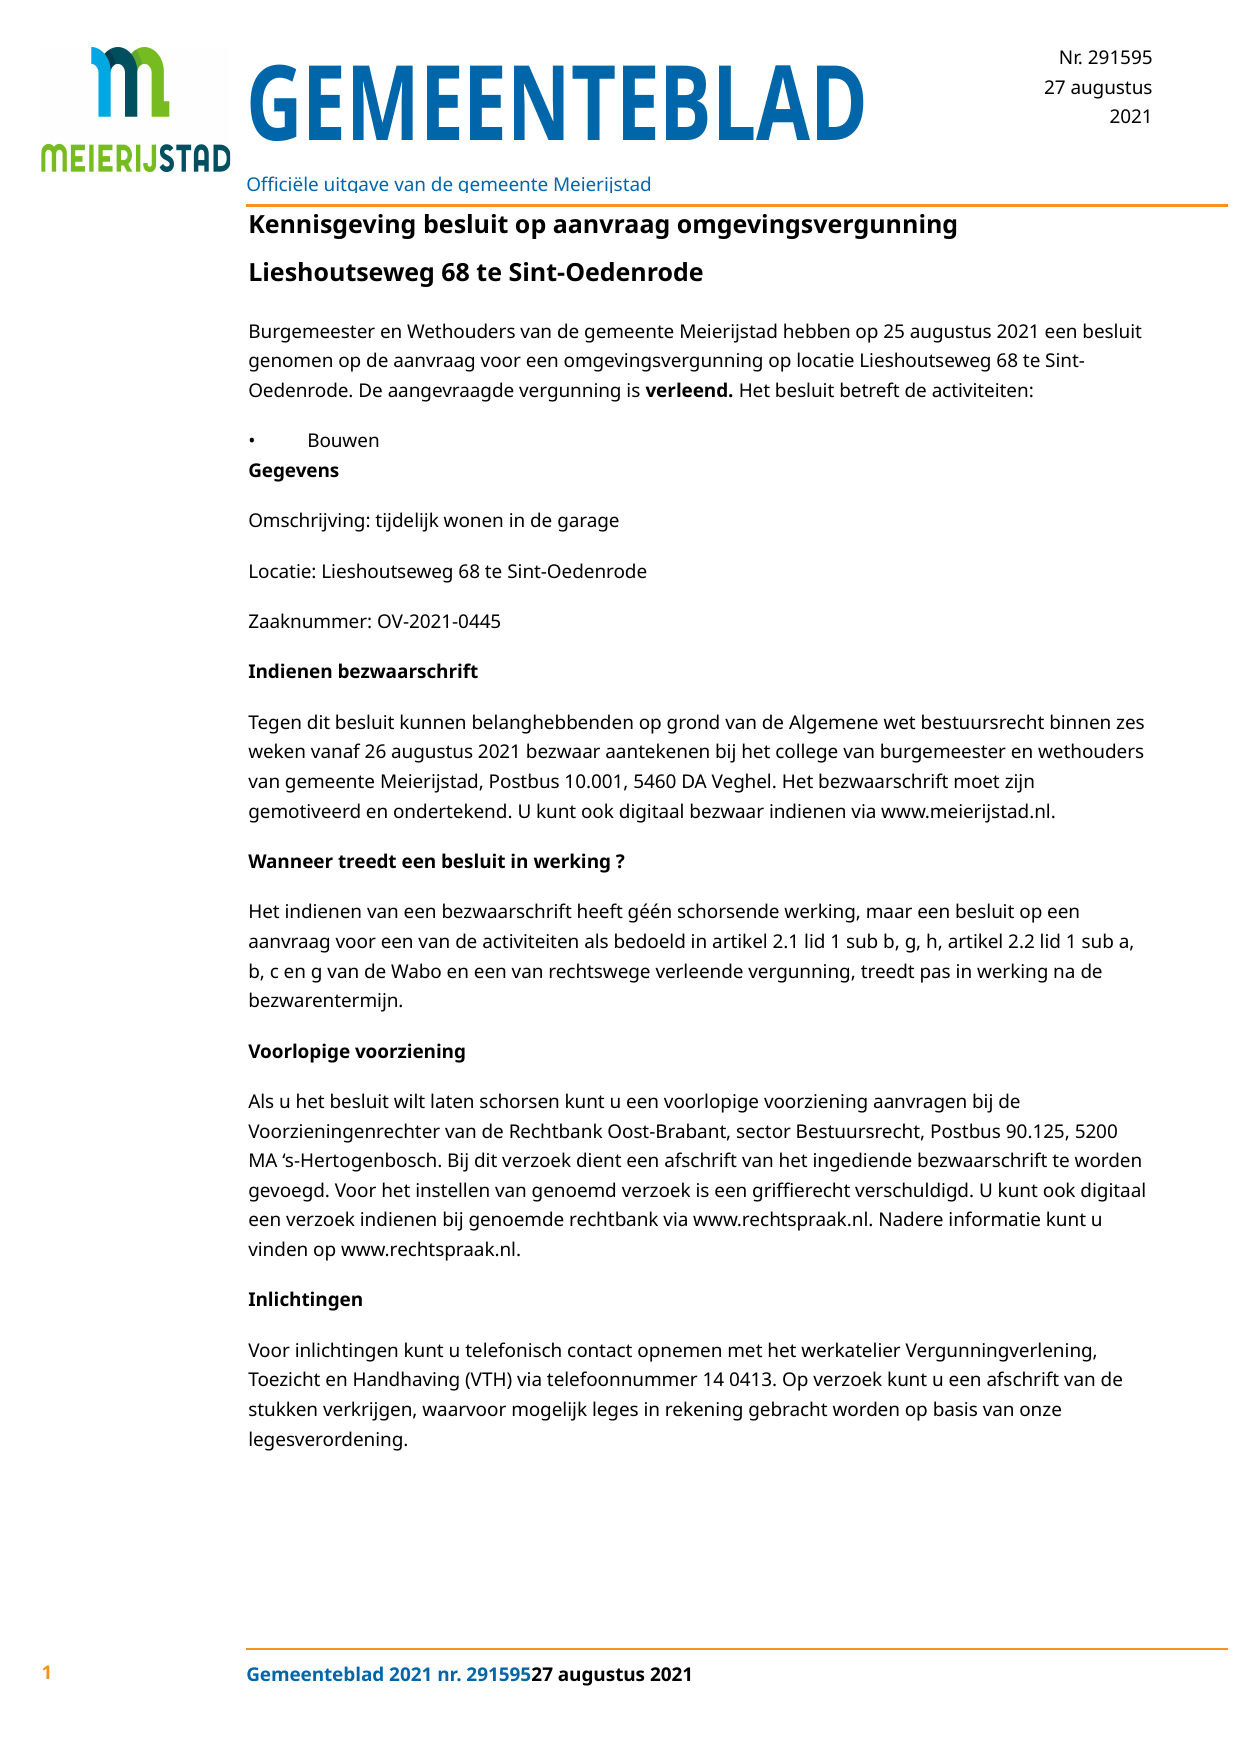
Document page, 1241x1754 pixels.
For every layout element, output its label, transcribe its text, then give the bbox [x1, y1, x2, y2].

text Inlichtingen [248, 1287, 1152, 1312]
text Gegevens [248, 457, 1152, 483]
text Burgemeester en Wethouders van de gemeente Meierijstad hebben op 25 augustus 2021 een besluit genomen op de aanvraag voor een omgevingsvergunning op locatie Lieshoutseweg 68 te Sint-Oedenrode. De aangevraagde vergunning is verleend. Het besluit betreft de activiteiten: [248, 318, 1152, 403]
list Bouwen [248, 427, 1152, 453]
picture [41, 47, 231, 172]
text Tegen dit besluit kunnen belanghebbenden op grond van de Algemene wet bestuursrecht binnen zes weken vanaf 26 augustus 2021 bezwaar aantekenen bij het college van burgemeester en wethouders van gemeente Meierijstad, Postbus 10.001, 5460 DA Veghel. Het bezwaarschrift moet zijn gemotiveerd en ondertekend. U kunt ook digitaal bezwaar indienen via www.meierijstad.nl. [248, 709, 1152, 824]
text Omschrijving: tijdelijk wonen in de garage [248, 507, 1152, 533]
text Indienen bezwaarschrift [248, 659, 1152, 684]
text Locatie: Lieshoutseweg 68 te Sint-Oedenrode [248, 558, 1152, 584]
text Kennisgeving besluit op aanvraag omgevingsvergunning Lieshoutseweg 68 te Sint-Oedenrode [248, 207, 1152, 288]
text Het indienen van een bezwaarschrift heeft géén schorsende werking, maar een besluit op een aanvraag voor een van de activiteiten als bedoeld in artikel 2.1 lid 1 sub b, g, h, artikel 2.2 lid 1 sub a, b, c en g van de Wabo en een van rechtswege verleende vergunning, treedt pas in werking na de bezwarentermijn. [248, 899, 1152, 1013]
text Voorlopige voorziening [248, 1038, 1152, 1064]
text Wanneer treedt een besluit in werking ? [248, 848, 1152, 874]
text Voor inlichtingen kunt u telefonisch contact opnemen met het werkatelier Vergunningverlening, Toezicht en Handhaving (VTH) via telefoonnummer 14 0413. Op verzoek kunt u een afschrift van de stukken verkrijgen, waarvoor mogelijk leges in rekening gebracht worden op basis van onze legesverordening. [248, 1337, 1152, 1452]
text Zaaknummer: OV-2021-0445 [248, 608, 1152, 634]
text Als u het besluit wilt laten schorsen kunt u een voorlopige voorziening aanvragen bij de Voorzieningenrechter van de Rechtbank Oost-Brabant, sector Bestuursrecht, Postbus 90.125, 5200 MA ‘s-Hertogenbosch. Bij dit verzoek dient een afschrift van het ingediende bezwaarschrift te worden gevoegd. Voor het instellen van genoemd verzoek is een griffierecht verschuldigd. U kunt ook digitaal een verzoek indienen bij genoemde rechtbank via www.rechtspraak.nl. Nadere informatie kunt u vinden op www.rechtspraak.nl. [248, 1088, 1152, 1262]
